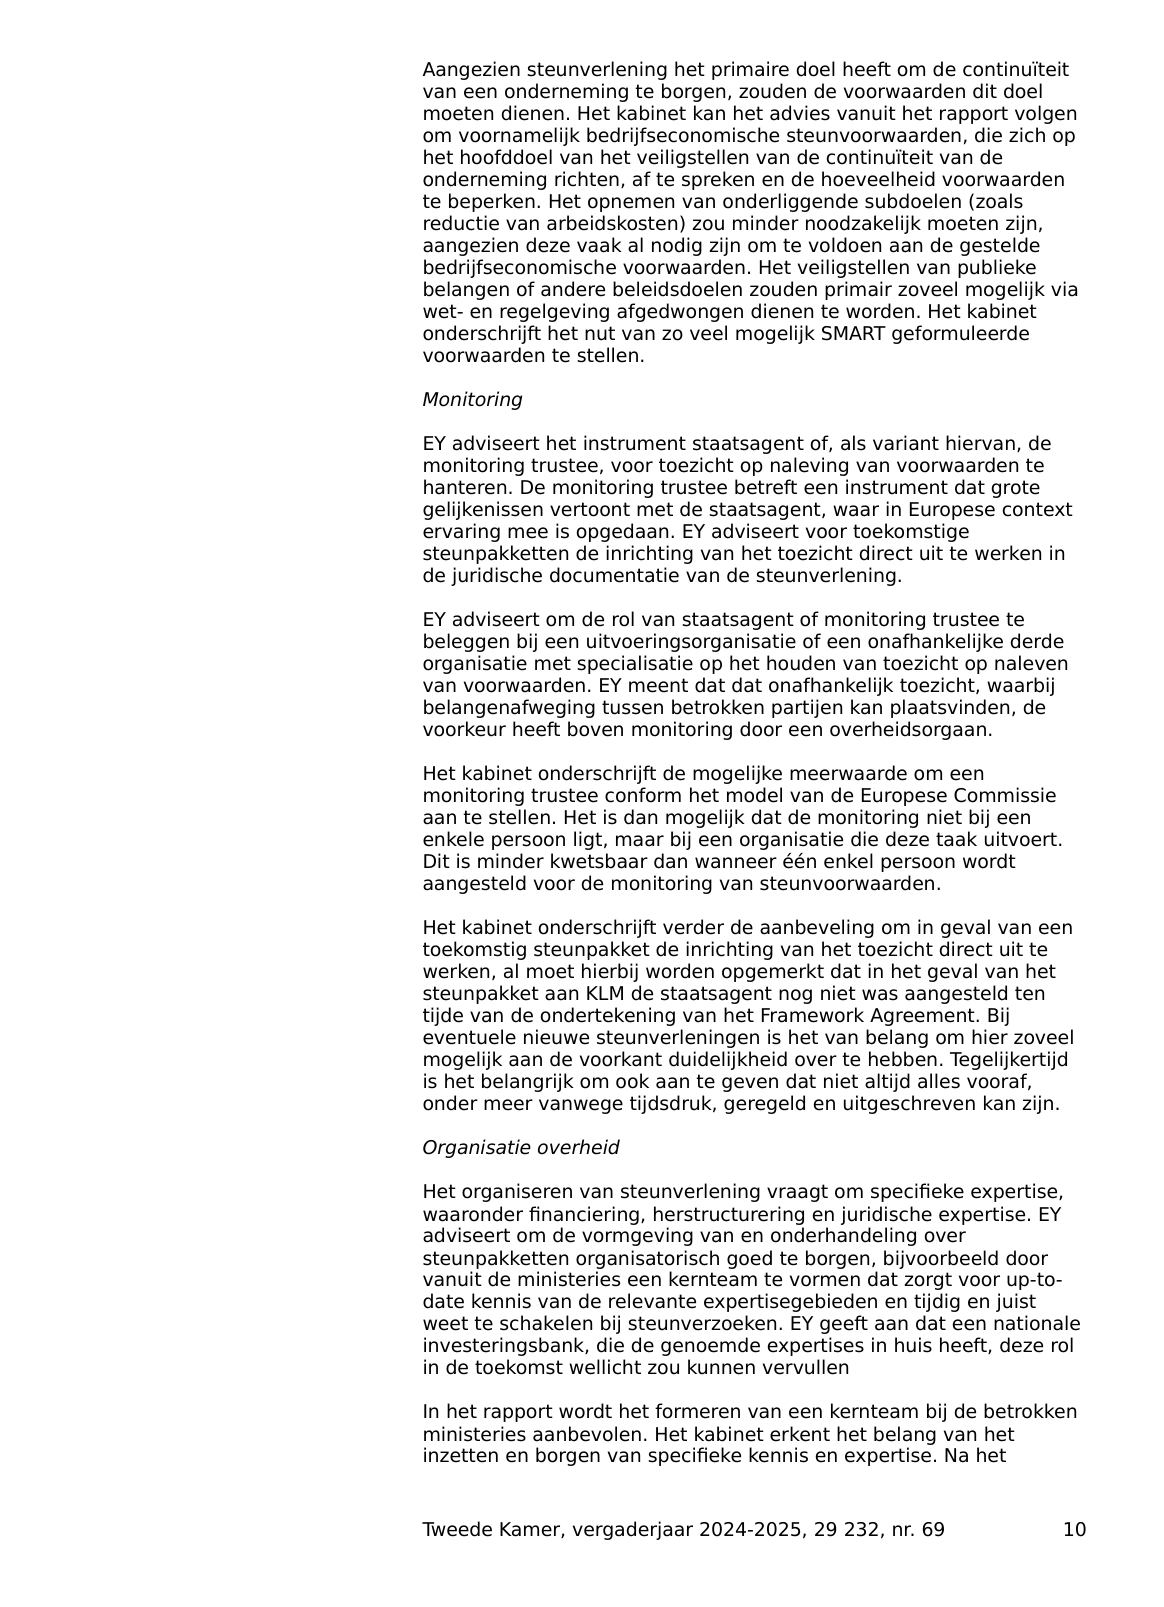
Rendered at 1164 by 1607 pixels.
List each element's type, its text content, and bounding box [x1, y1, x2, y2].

text EY adviseert het instrument staatsagent of, als variant hiervan, de monitoring trustee, voor toezicht op naleving van voorwaarden te hanteren. De monitoring trustee betreft een instrument dat grote gelijkenissen vertoont met de staatsagent, waar in Europese context ervaring mee is opgedaan. EY adviseert voor toekomstige steunpakketten de inrichting van het toezicht direct uit te werken in de juridische documentatie van de steunverlening. [422, 433, 1087, 587]
subtitle Organisatie overheid [422, 1137, 1087, 1159]
subtitle Monitoring [422, 389, 1087, 411]
text Het kabinet onderschrijft de mogelijke meerwaarde om een monitoring trustee conform het model van de Europese Commissie aan te stellen. Het is dan mogelijk dat de monitoring niet bij een enkele persoon ligt, maar bij een organisatie die deze taak uitvoert. Dit is minder kwetsbaar dan wanneer één enkel persoon wordt aangesteld voor de monitoring van steunvoorwaarden. [422, 763, 1087, 895]
text EY adviseert om de rol van staatsagent of monitoring trustee te beleggen bij een uitvoeringsorganisatie of een onafhankelijke derde organisatie met specialisatie op het houden van toezicht op naleven van voorwaarden. EY meent dat dat onafhankelijk toezicht, waarbij belangenafweging tussen betrokken partijen kan plaatsvinden, de voorkeur heeft boven monitoring door een overheidsorgaan. [422, 609, 1087, 741]
text Het kabinet onderschrijft verder de aanbeveling om in geval van een toekomstig steunpakket de inrichting van het toezicht direct uit te werken, al moet hierbij worden opgemerkt dat in het geval van het steunpakket aan KLM de staatsagent nog niet was aangesteld ten tijde van de ondertekening van het Framework Agreement. Bij eventuele nieuwe steunverleningen is het van belang om hier zoveel mogelijk aan de voorkant duidelijkheid over te hebben. Tegelijkertijd is het belangrijk om ook aan te geven dat niet altijd alles vooraf, onder meer vanwege tijdsdruk, geregeld en uitgeschreven kan zijn. [422, 917, 1087, 1115]
text Aangezien steunverlening het primaire doel heeft om de continuïteit van een onderneming te borgen, zouden de voorwaarden dit doel moeten dienen. Het kabinet kan het advies vanuit het rapport volgen om voornamelijk bedrijfseconomische steunvoorwaarden, die zich op het hoofddoel van het veiligstellen van de continuïteit van de onderneming richten, af te spreken en de hoeveelheid voorwaarden te beperken. Het opnemen van onderliggende subdoelen (zoals reductie van arbeidskosten) zou minder noodzakelijk moeten zijn, aangezien deze vaak al nodig zijn om te voldoen aan de gestelde bedrijfseconomische voorwaarden. Het veiligstellen van publieke belangen of andere beleidsdoelen zouden primair zoveel mogelijk via wet- en regelgeving afgedwongen dienen te worden. Het kabinet onderschrijft het nut van zo veel mogelijk SMART geformuleerde voorwaarden te stellen. [422, 59, 1087, 367]
text In het rapport wordt het formeren van een kernteam bij de betrokken ministeries aanbevolen. Het kabinet erkent het belang van het inzetten en borgen van specifieke kennis en expertise. Na het [422, 1401, 1087, 1467]
text Het organiseren van steunverlening vraagt om specifieke expertise, waaronder financiering, herstructurering en juridische expertise. EY adviseert om de vormgeving van en onderhandeling over steunpakketten organisatorisch goed te borgen, bijvoorbeeld door vanuit de ministeries een kernteam te vormen dat zorgt voor up-to-date kennis van de relevante expertisegebieden en tijdig en juist weet te schakelen bij steunverzoeken. EY geeft aan dat een nationale investeringsbank, die de genoemde expertises in huis heeft, deze rol in de toekomst wellicht zou kunnen vervullen [422, 1181, 1087, 1379]
